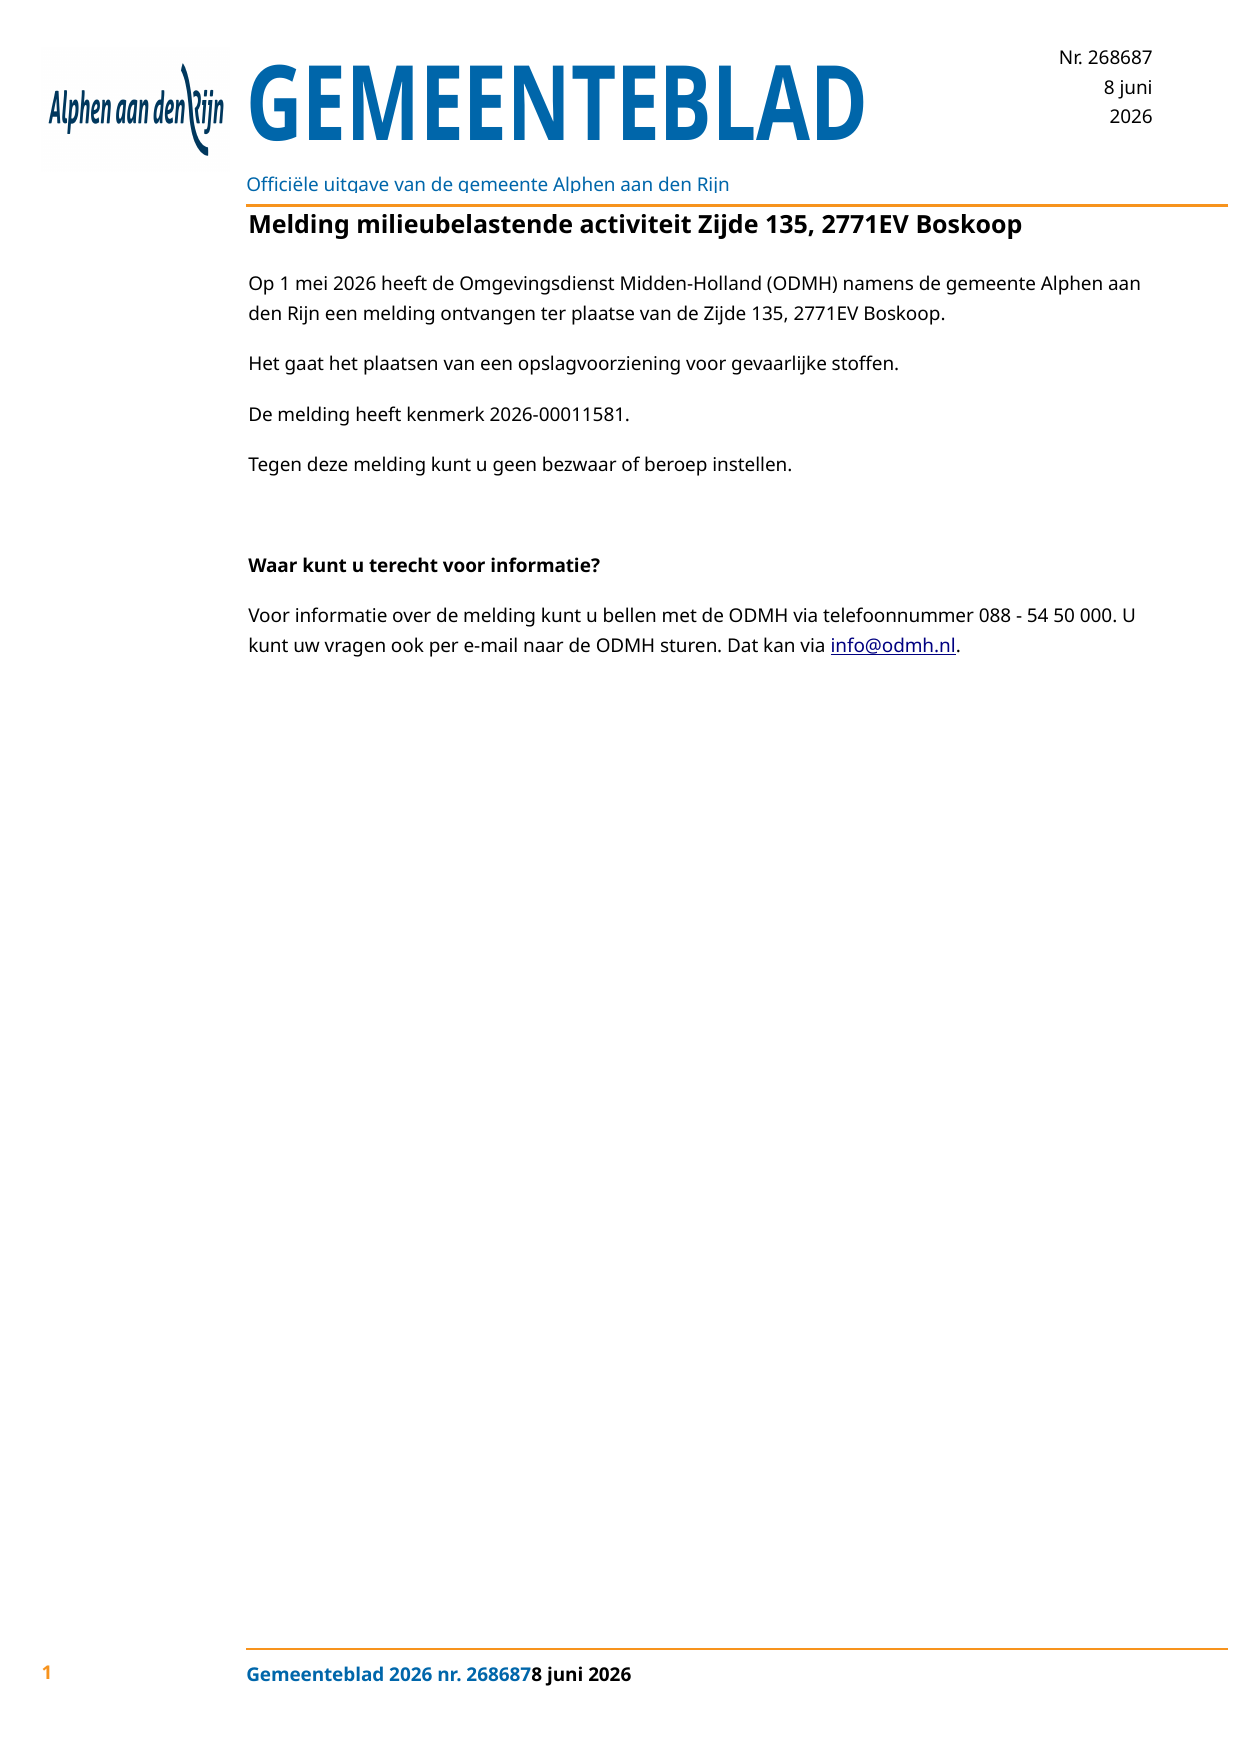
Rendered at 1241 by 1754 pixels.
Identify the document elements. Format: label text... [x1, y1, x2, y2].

text Tegen deze melding kunt u geen bezwaar of beroep instellen. [248, 451, 1152, 477]
text De melding heeft kenmerk 2026-00011581. [248, 401, 1152, 426]
text Melding milieubelastende activiteit Zijde 135, 2771EV Boskoop [248, 207, 1152, 241]
picture [41, 47, 231, 172]
text Waar kunt u terecht voor informatie? [248, 552, 1152, 578]
text Het gaat het plaatsen van een opslagvoorziening voor gevaarlijke stoffen. [248, 350, 1152, 376]
text Op 1 mei 2026 heeft de Omgevingsdienst Midden-Holland (ODMH) namens de gemeente Alphen aan den Rijn een melding ontvangen ter plaatse van de Zijde 135, 2771EV Boskoop. [248, 270, 1152, 326]
text Voor informatie over de melding kunt u bellen met de ODMH via telefoonnummer 088 - 54 50 000. U kunt uw vragen ook per e-mail naar de ODMH sturen. Dat kan via info@odmh.nl. [248, 602, 1152, 658]
